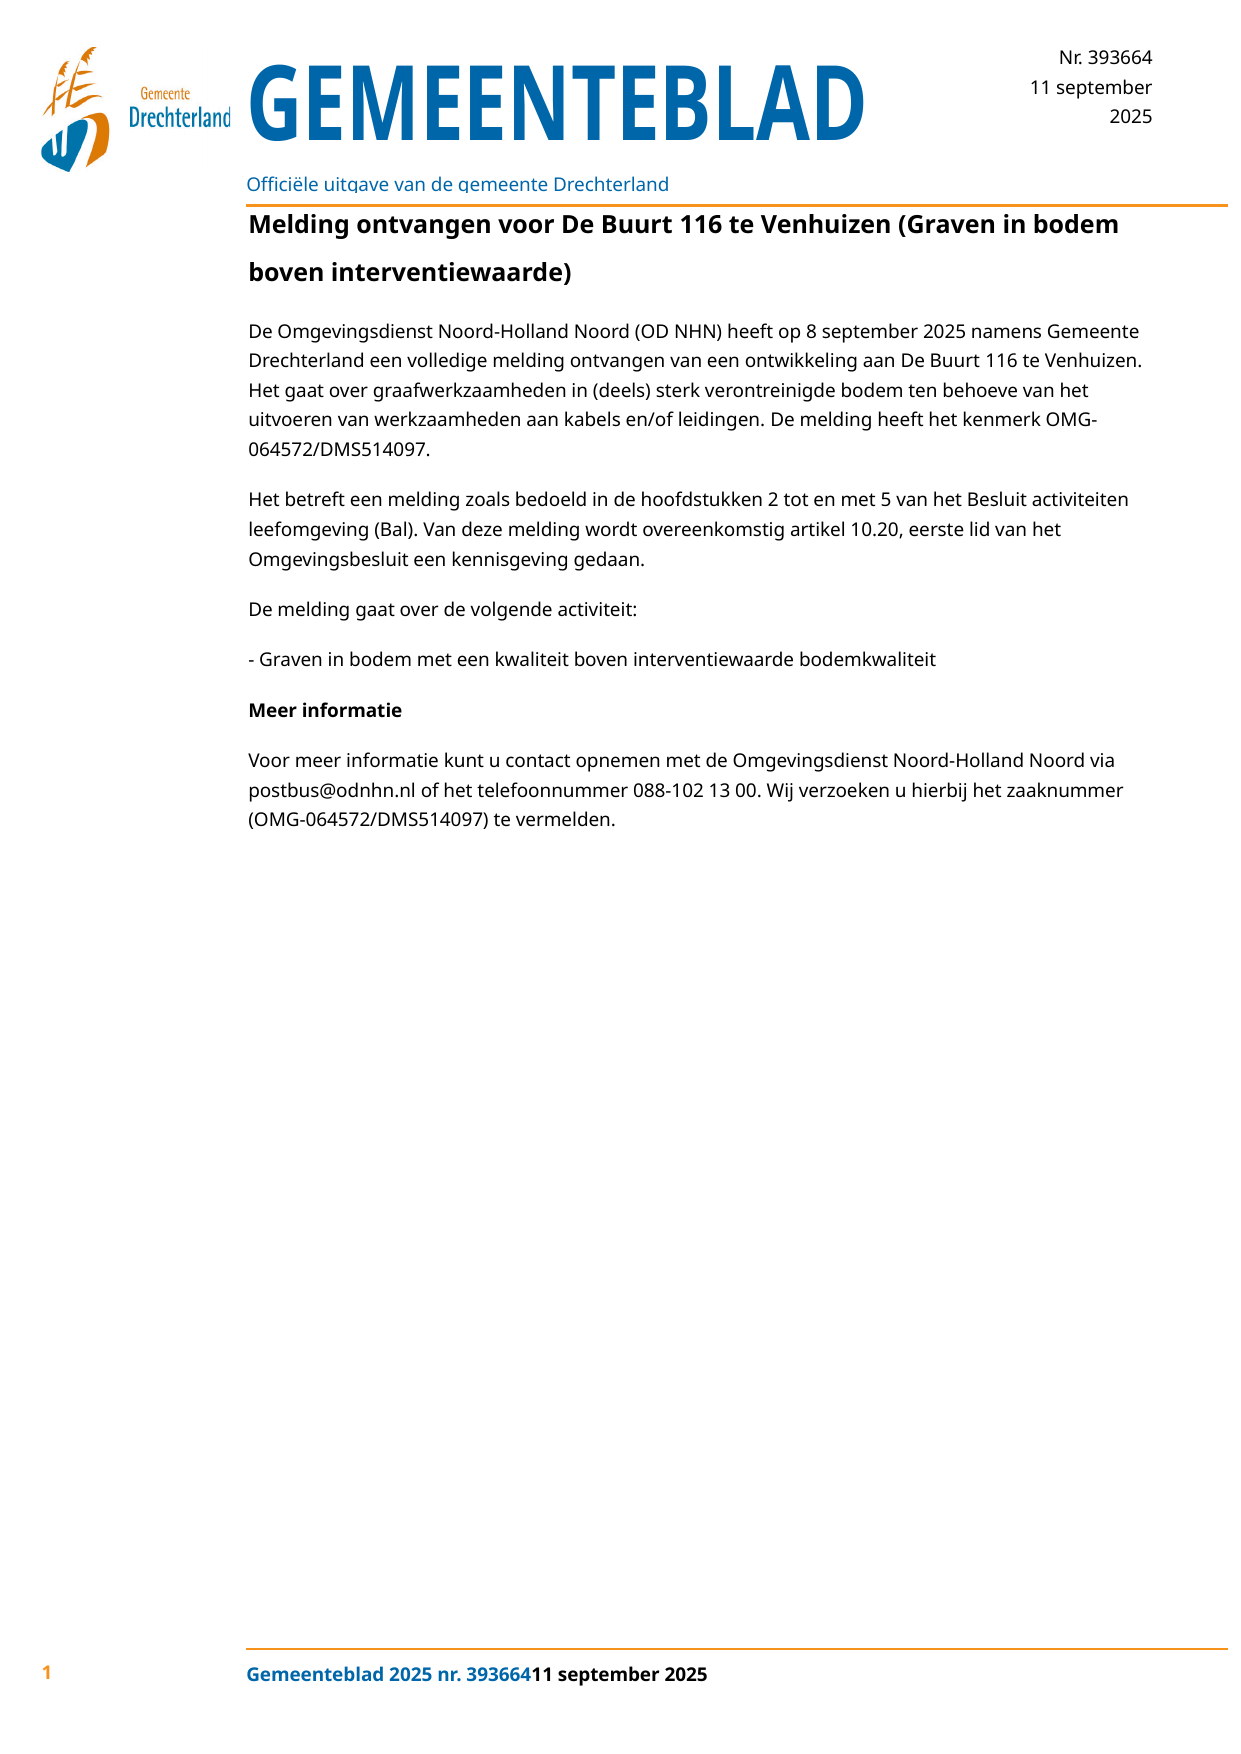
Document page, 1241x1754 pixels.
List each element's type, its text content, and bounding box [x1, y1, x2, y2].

picture [41, 47, 231, 172]
text Melding ontvangen voor De Buurt 116 te Venhuizen (Graven in bodem boven interventiewaarde) [248, 207, 1152, 288]
picture [226, 115, 231, 124]
text Het betreft een melding zoals bedoeld in de hoofdstukken 2 tot en met 5 van het Besluit activiteiten leefomgeving (Bal). Van deze melding wordt overeenkomstig artikel 10.20, eerste lid van het Omgevingsbesluit een kennisgeving gedaan. [248, 487, 1152, 572]
picture [41, 158, 64, 172]
text Voor meer informatie kunt u contact opnemen met de Omgevingsdienst Noord-Holland Noord via postbus@odnhn.nl of het telefoonnummer 088-102 13 00. Wij verzoeken u hierbij het zaaknummer (OMG-064572/DMS514097) te vermelden. [248, 747, 1152, 832]
text Meer informatie [248, 697, 1152, 723]
text De Omgevingsdienst Noord-Holland Noord (OD NHN) heeft op 8 september 2025 namens Gemeente Drechterland een volledige melding ontvangen van een ontwikkeling aan De Buurt 116 te Venhuizen. Het gaat over graafwerkzaamheden in (deels) sterk verontreinigde bodem ten behoeve van het uitvoeren van werkzaamheden aan kabels en/of leidingen. De melding heeft het kenmerk OMG-064572/DMS514097. [248, 318, 1152, 462]
text De melding gaat over de volgende activiteit: [248, 596, 1152, 622]
text - Graven in bodem met een kwaliteit boven interventiewaarde bodemkwaliteit [248, 647, 1152, 672]
